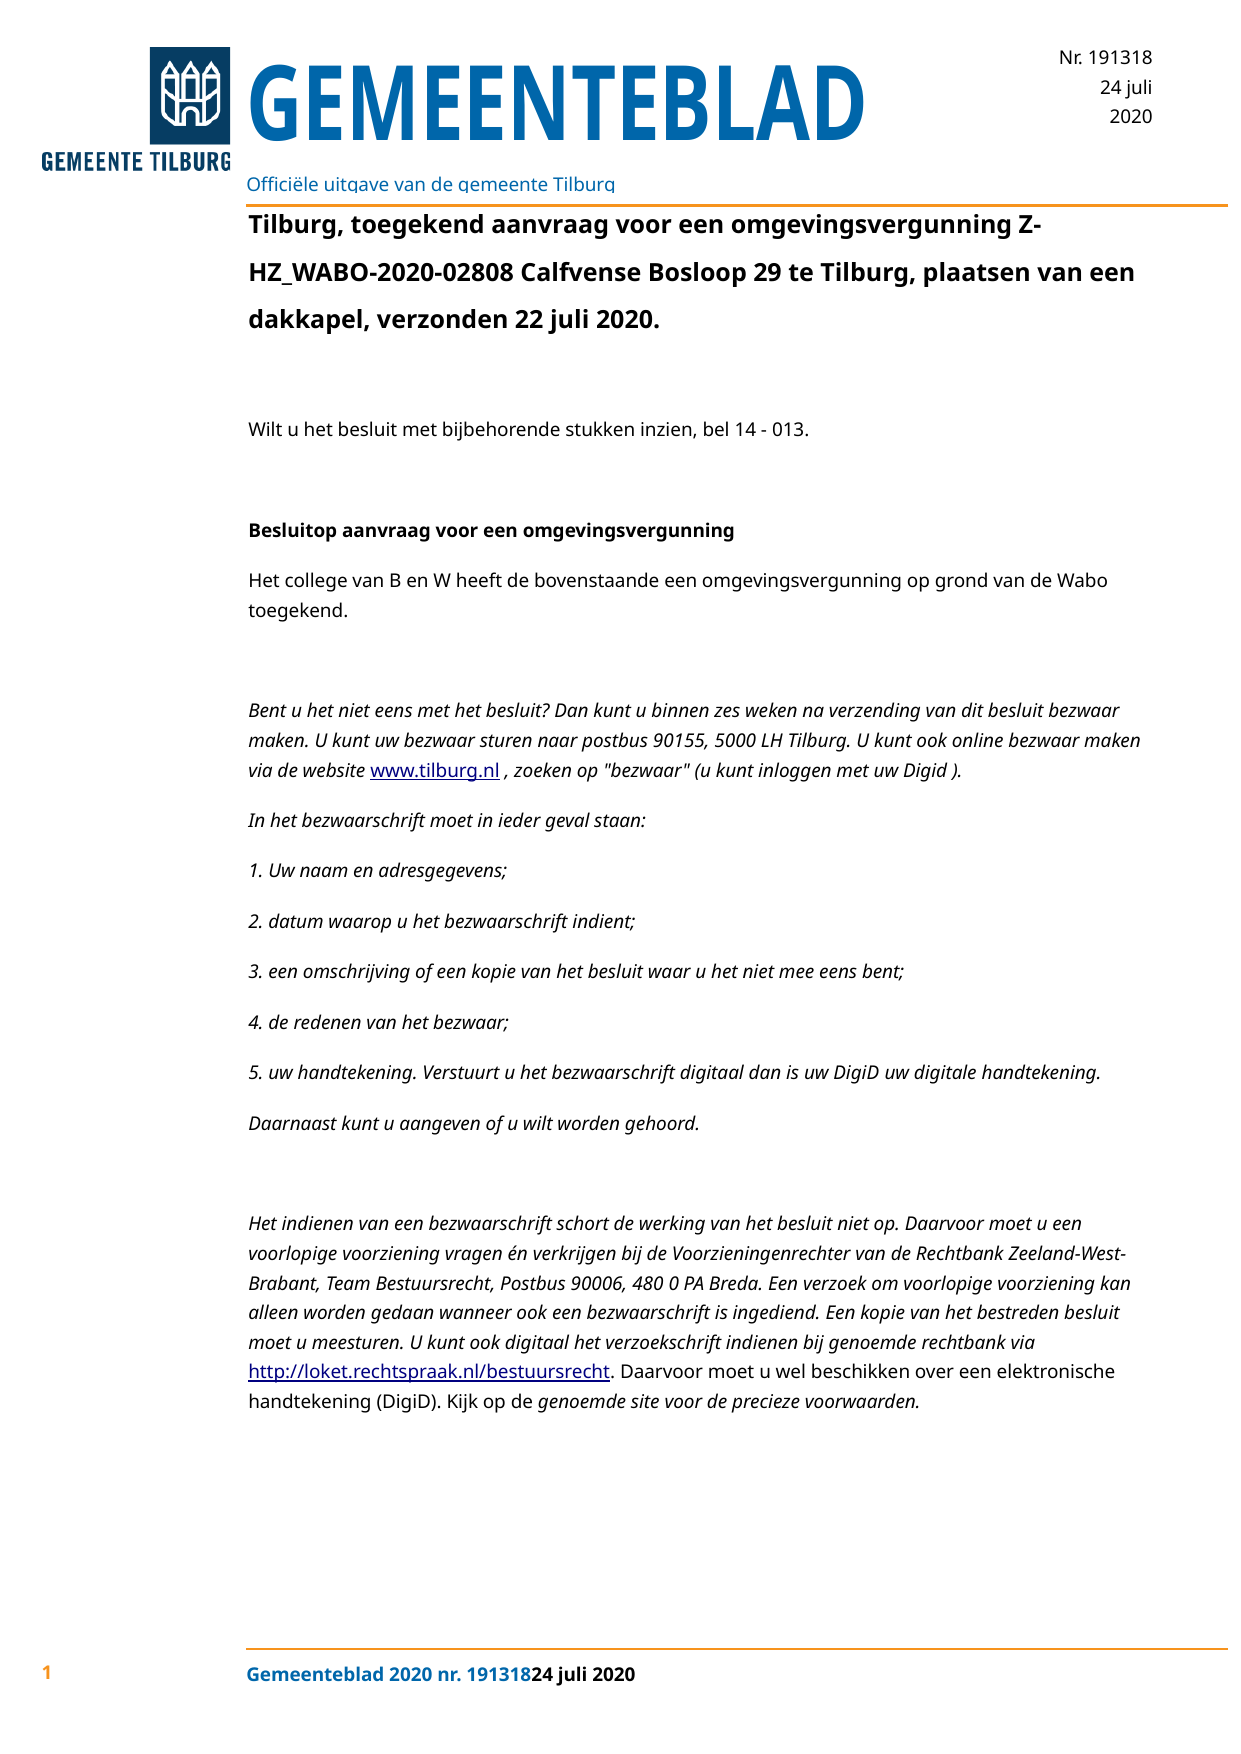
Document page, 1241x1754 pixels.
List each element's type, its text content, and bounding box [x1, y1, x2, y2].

text Besluitop aanvraag voor een omgevingsvergunning [248, 517, 1152, 542]
text 5. uw handtekening. Verstuurt u het bezwaarschrift digitaal dan is uw DigiD uw digitale handtekening. [248, 1059, 1152, 1085]
text 3. een omschrijving of een kopie van het besluit waar u het niet mee eens bent; [248, 958, 1152, 984]
text 2. datum waarop u het bezwaarschrift indient; [248, 908, 1152, 934]
text Het college van B en W heeft de bovenstaande een omgevingsvergunning op grond van de Wabo toegekend. [248, 567, 1152, 622]
text Bent u het niet eens met het besluit? Dan kunt u binnen zes weken na verzending van dit besluit bezwaar maken. U kunt uw bezwaar sturen naar postbus 90155, 5000 LH Tilburg. U kunt ook online bezwaar maken via de website www.tilburg.nl , zoeken op "bezwaar" (u kunt inloggen met uw Digid ). [248, 698, 1152, 782]
text Wilt u het besluit met bijbehorende stukken inzien, bel 14 - 013. [248, 416, 1152, 442]
text 1. Uw naam en adresgegevens; [248, 858, 1152, 883]
text Daarnaast kunt u aangeven of u wilt worden gehoord. [248, 1110, 1152, 1135]
text Tilburg, toegekend aanvraag voor een omgevingsvergunning Z-HZ_WABO-2020-02808 Calfvense Bosloop 29 te Tilburg, plaatsen van een dakkapel, verzonden 22 juli 2020. [248, 207, 1152, 336]
text Het indienen van een bezwaarschrift schort de werking van het besluit niet op. Daarvoor moet u een voorlopige voorziening vragen én verkrijgen bij de Voorzieningenrechter van de Rechtbank Zeeland-West-Brabant, Team Bestuursrecht, Postbus 90006, 480 0 PA Breda. Een verzoek om voorlopige voorziening kan alleen worden gedaan wanneer ook een bezwaarschrift is ingediend. Een kopie van het bestreden besluit moet u meesturen. U kunt ook digitaal het verzoekschrift indienen bij genoemde rechtbank via http://loket.rechtspraak.nl/bestuursrecht. Daarvoor moet u wel beschikken over een elektronische handtekening (DigiD). Kijk op de genoemde site voor de precieze voorwaarden. [248, 1211, 1152, 1414]
text In het bezwaarschrift moet in ieder geval staan: [248, 807, 1152, 833]
text 4. de redenen van het bezwaar; [248, 1009, 1152, 1034]
picture [41, 47, 231, 172]
